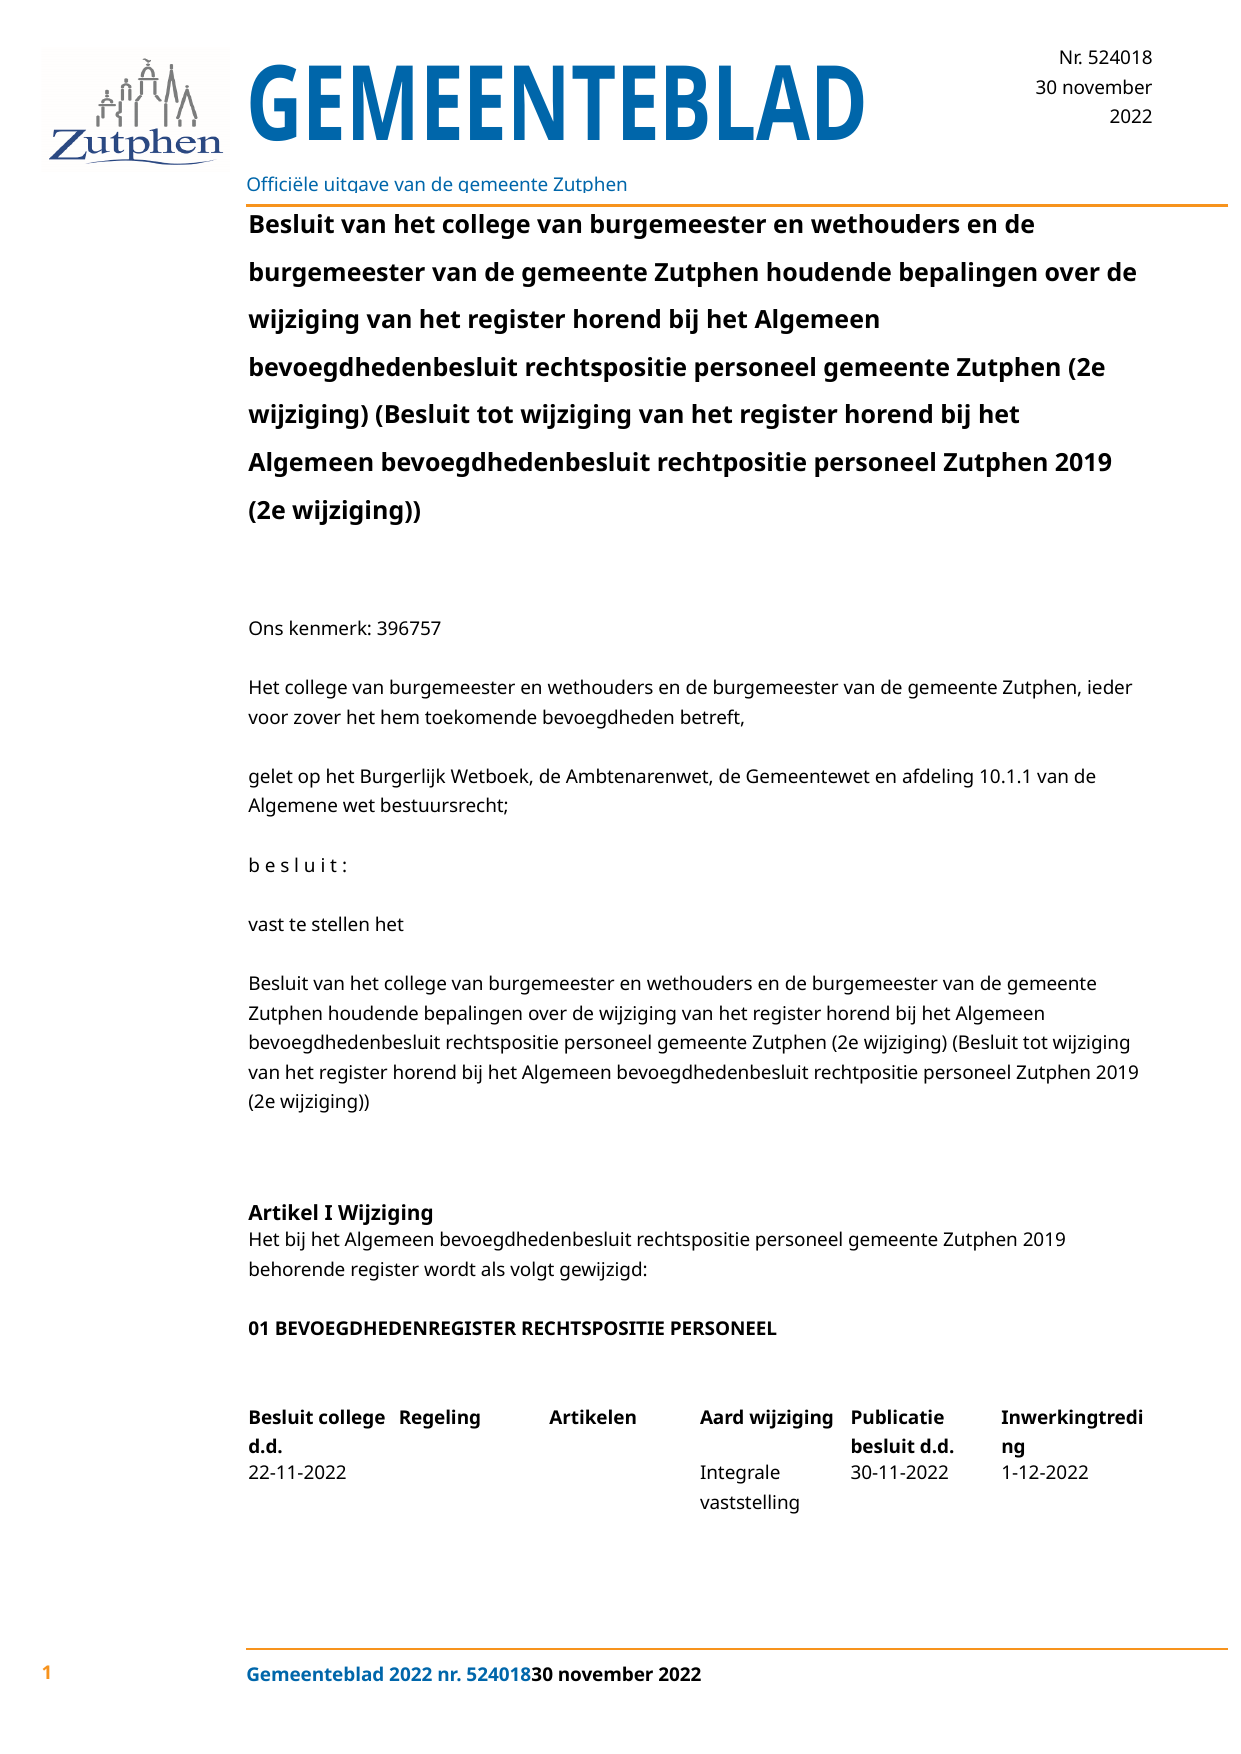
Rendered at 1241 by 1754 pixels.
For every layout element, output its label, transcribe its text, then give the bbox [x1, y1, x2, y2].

table_header Regeling [399, 1404, 549, 1459]
text gelet op het Burgerlijk Wetboek, de Ambtenarenwet, de Gemeentewet en afdeling 10.1.1 van de Algemene wet bestuursrecht; [248, 763, 1152, 818]
picture [41, 47, 231, 172]
table_cell 22-11-2022 [248, 1459, 398, 1515]
table_cell Integrale vaststelling [700, 1459, 850, 1515]
text Ons kenmerk: 396757 [248, 615, 1152, 641]
text b e s l u i t : [248, 852, 1152, 877]
text Artikel I Wijziging [248, 1198, 1152, 1226]
text vast te stellen het [248, 911, 1152, 937]
table_header Publicatie besluit d.d. [850, 1404, 1001, 1459]
text Het bij het Algemeen bevoegdhedenbesluit rechtspositie personeel gemeente Zutphen 2019 behorende register wordt als volgt gewijzigd: [248, 1226, 1152, 1282]
table_cell [549, 1459, 700, 1515]
table_header Besluit college d.d. [248, 1404, 398, 1459]
table_cell 30-11-2022 [850, 1459, 1001, 1515]
text Besluit van het college van burgemeester en wethouders en de burgemeester van de gemeente Zutphen houdende bepalingen over de wijziging van het register horend bij het Algemeen bevoegdhedenbesluit rechtspositie personeel gemeente Zutphen (2e wijziging) (Besluit tot wijziging van het register horend bij het Algemeen bevoegdhedenbesluit rechtpositie personeel Zutphen 2019 (2e wijziging)) [248, 207, 1152, 526]
table_header Inwerkingtreding [1001, 1404, 1152, 1459]
table_cell 1-12-2022 [1001, 1459, 1152, 1515]
text Besluit van het college van burgemeester en wethouders en de burgemeester van de gemeente Zutphen houdende bepalingen over de wijziging van het register horend bij het Algemeen bevoegdhedenbesluit rechtspositie personeel gemeente Zutphen (2e wijziging) (Besluit tot wijziging van het register horend bij het Algemeen bevoegdhedenbesluit rechtpositie personeel Zutphen 2019 (2e wijziging)) [248, 970, 1152, 1114]
table_header Artikelen [549, 1404, 700, 1459]
table_cell [399, 1459, 549, 1515]
text Het college van burgemeester en wethouders en de burgemeester van de gemeente Zutphen, ieder voor zover het hem toekomende bevoegdheden betreft, [248, 674, 1152, 729]
text 01 BEVOEGDHEDENREGISTER RECHTSPOSITIE PERSONEEL [248, 1315, 1152, 1341]
table_header Aard wijziging [700, 1404, 850, 1459]
